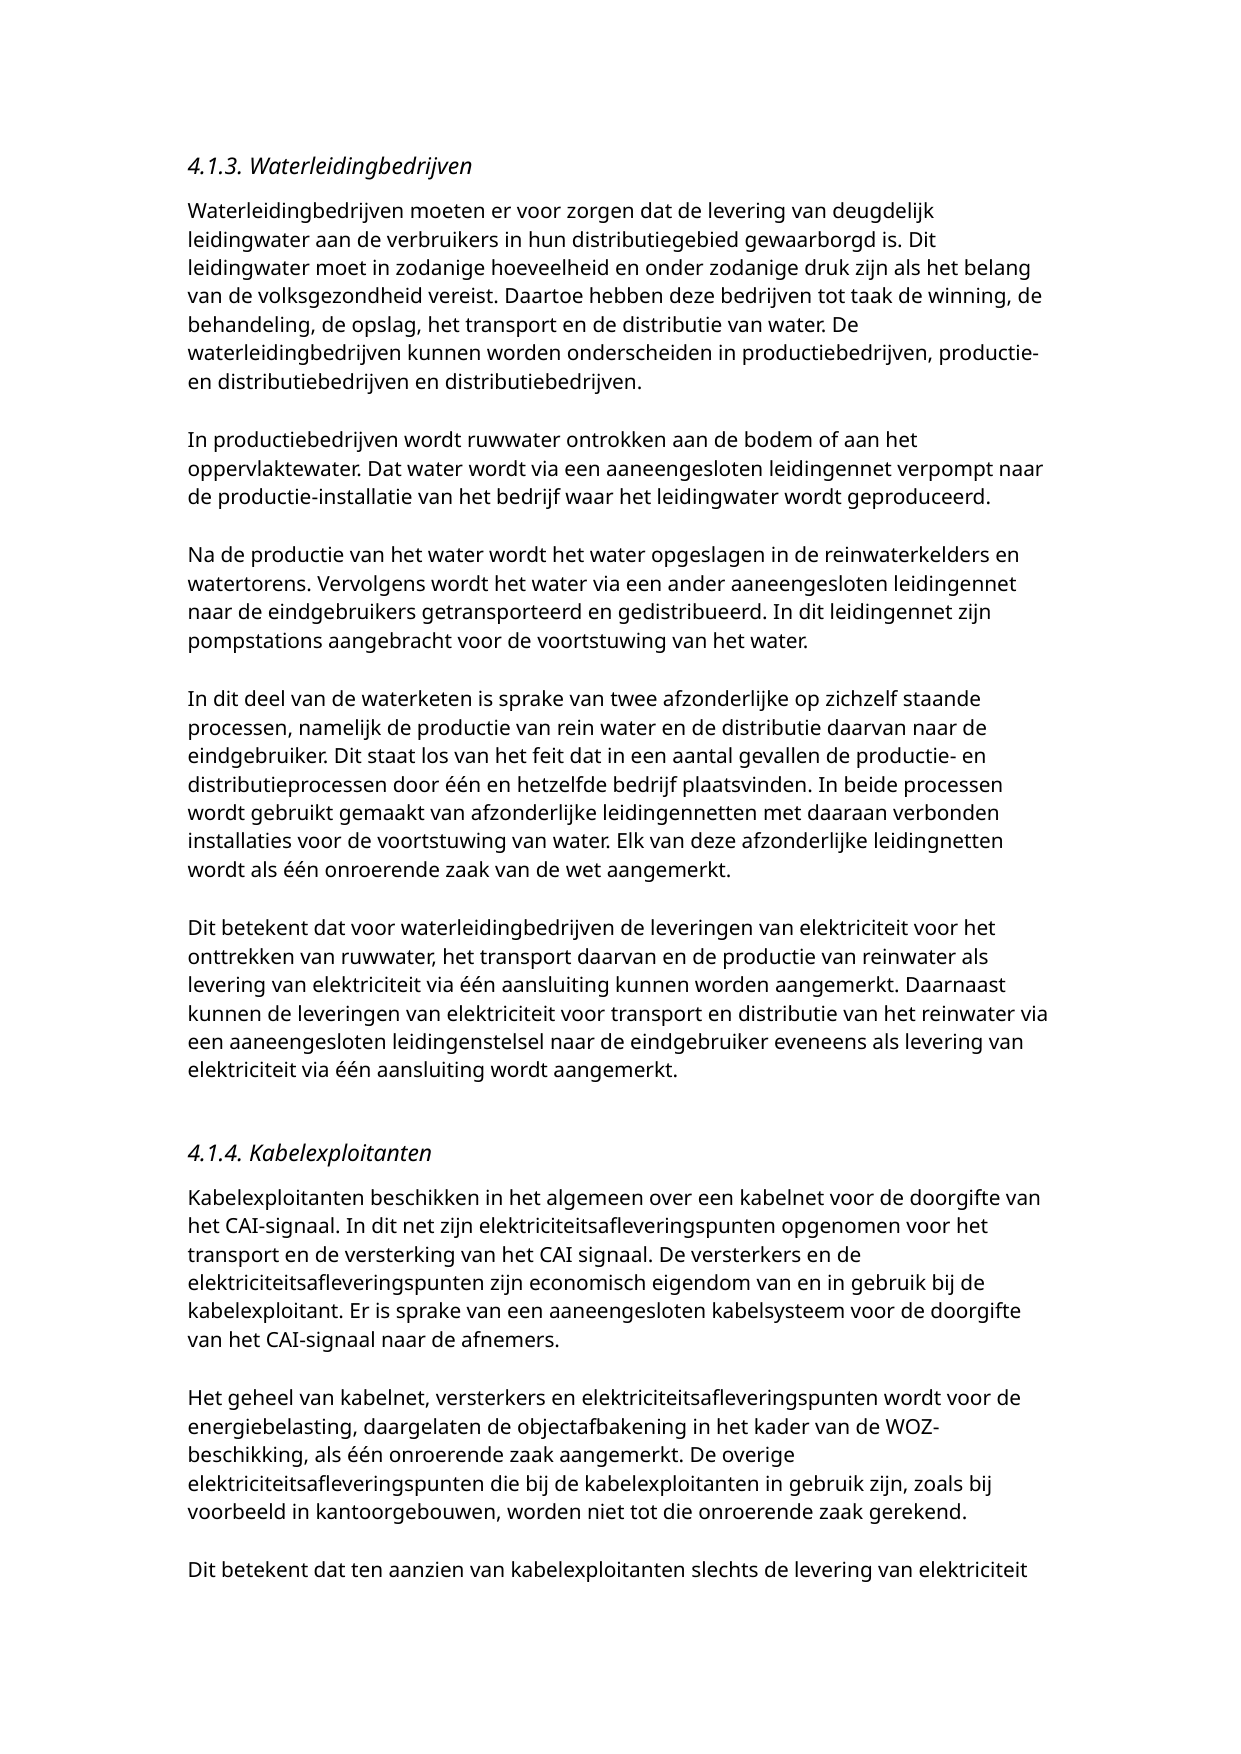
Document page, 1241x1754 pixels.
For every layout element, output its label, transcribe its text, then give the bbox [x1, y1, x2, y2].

text Het geheel van kabelnet, versterkers en elektriciteitsafleveringspunten wordt voor de energiebelasting, daargelaten de objectafbakening in het kader van de WOZ-beschikking, als één onroerende zaak aangemerkt. De overige elektriciteitsafleveringspunten die bij de kabelexploitanten in gebruik zijn, zoals bij voorbeeld in kantoorgebouwen, worden niet tot die onroerende zaak gerekend. [187, 1383, 1053, 1526]
text Dit betekent dat ten aanzien van kabelexploitanten slechts de levering van elektriciteit [187, 1556, 1053, 1584]
text Waterleidingbedrijven moeten er voor zorgen dat de levering van deugdelijk leidingwater aan de verbruikers in hun distributiegebied gewaarborgd is. Dit leidingwater moet in zodanige hoeveelheid en onder zodanige druk zijn als het belang van de volksgezondheid vereist. Daartoe hebben deze bedrijven tot taak de winning, de behandeling, de opslag, het transport en de distributie van water. De waterleidingbedrijven kunnen worden onderscheiden in productiebedrijven, productie- en distributiebedrijven en distributiebedrijven. [187, 196, 1053, 395]
subtitle 4.1.3. Waterleidingbedrijven [187, 150, 1053, 181]
text Na de productie van het water wordt het water opgeslagen in de reinwaterkelders en watertorens. Vervolgens wordt het water via een ander aaneengesloten leidingennet naar de eindgebruikers getransporteerd en gedistribueerd. In dit leidingennet zijn pompstations aangebracht voor de voortstuwing van het water. [187, 541, 1053, 654]
text Dit betekent dat voor waterleidingbedrijven de leveringen van elektriciteit voor het onttrekken van ruwwater, het transport daarvan en de productie van reinwater als levering van elektriciteit via één aansluiting kunnen worden aangemerkt. Daarnaast kunnen de leveringen van elektriciteit voor transport en distributie van het reinwater via een aaneengesloten leidingenstelsel naar de eindgebruiker eveneens als levering van elektriciteit via één aansluiting wordt aangemerkt. [187, 913, 1053, 1084]
text Kabelexploitanten beschikken in het algemeen over een kabelnet voor de doorgifte van het CAI-signaal. In dit net zijn elektriciteitsafleveringspunten opgenomen voor het transport en de versterking van het CAI signaal. De versterkers en de elektriciteitsafleveringspunten zijn economisch eigendom van en in gebruik bij de kabelexploitant. Er is sprake van een aaneengesloten kabelsysteem voor de doorgifte van het CAI-signaal naar de afnemers. [187, 1183, 1053, 1353]
text In productiebedrijven wordt ruwwater ontrokken aan de bodem of aan het oppervlaktewater. Dat water wordt via een aaneengesloten leidingennet verpompt naar de productie-installatie van het bedrijf waar het leidingwater wordt geproduceerd. [187, 425, 1053, 511]
subtitle 4.1.4. Kabelexploitanten [187, 1137, 1053, 1168]
text In dit deel van de waterketen is sprake van twee afzonderlijke op zichzelf staande processen, namelijk de productie van rein water en de distributie daarvan naar de eindgebruiker. Dit staat los van het feit dat in een aantal gevallen de productie- en distributieprocessen door één en hetzelfde bedrijf plaatsvinden. In beide processen wordt gebruikt gemaakt van afzonderlijke leidingennetten met daaraan verbonden installaties voor de voortstuwing van water. Elk van deze afzonderlijke leidingnetten wordt als één onroerende zaak van de wet aangemerkt. [187, 684, 1053, 883]
